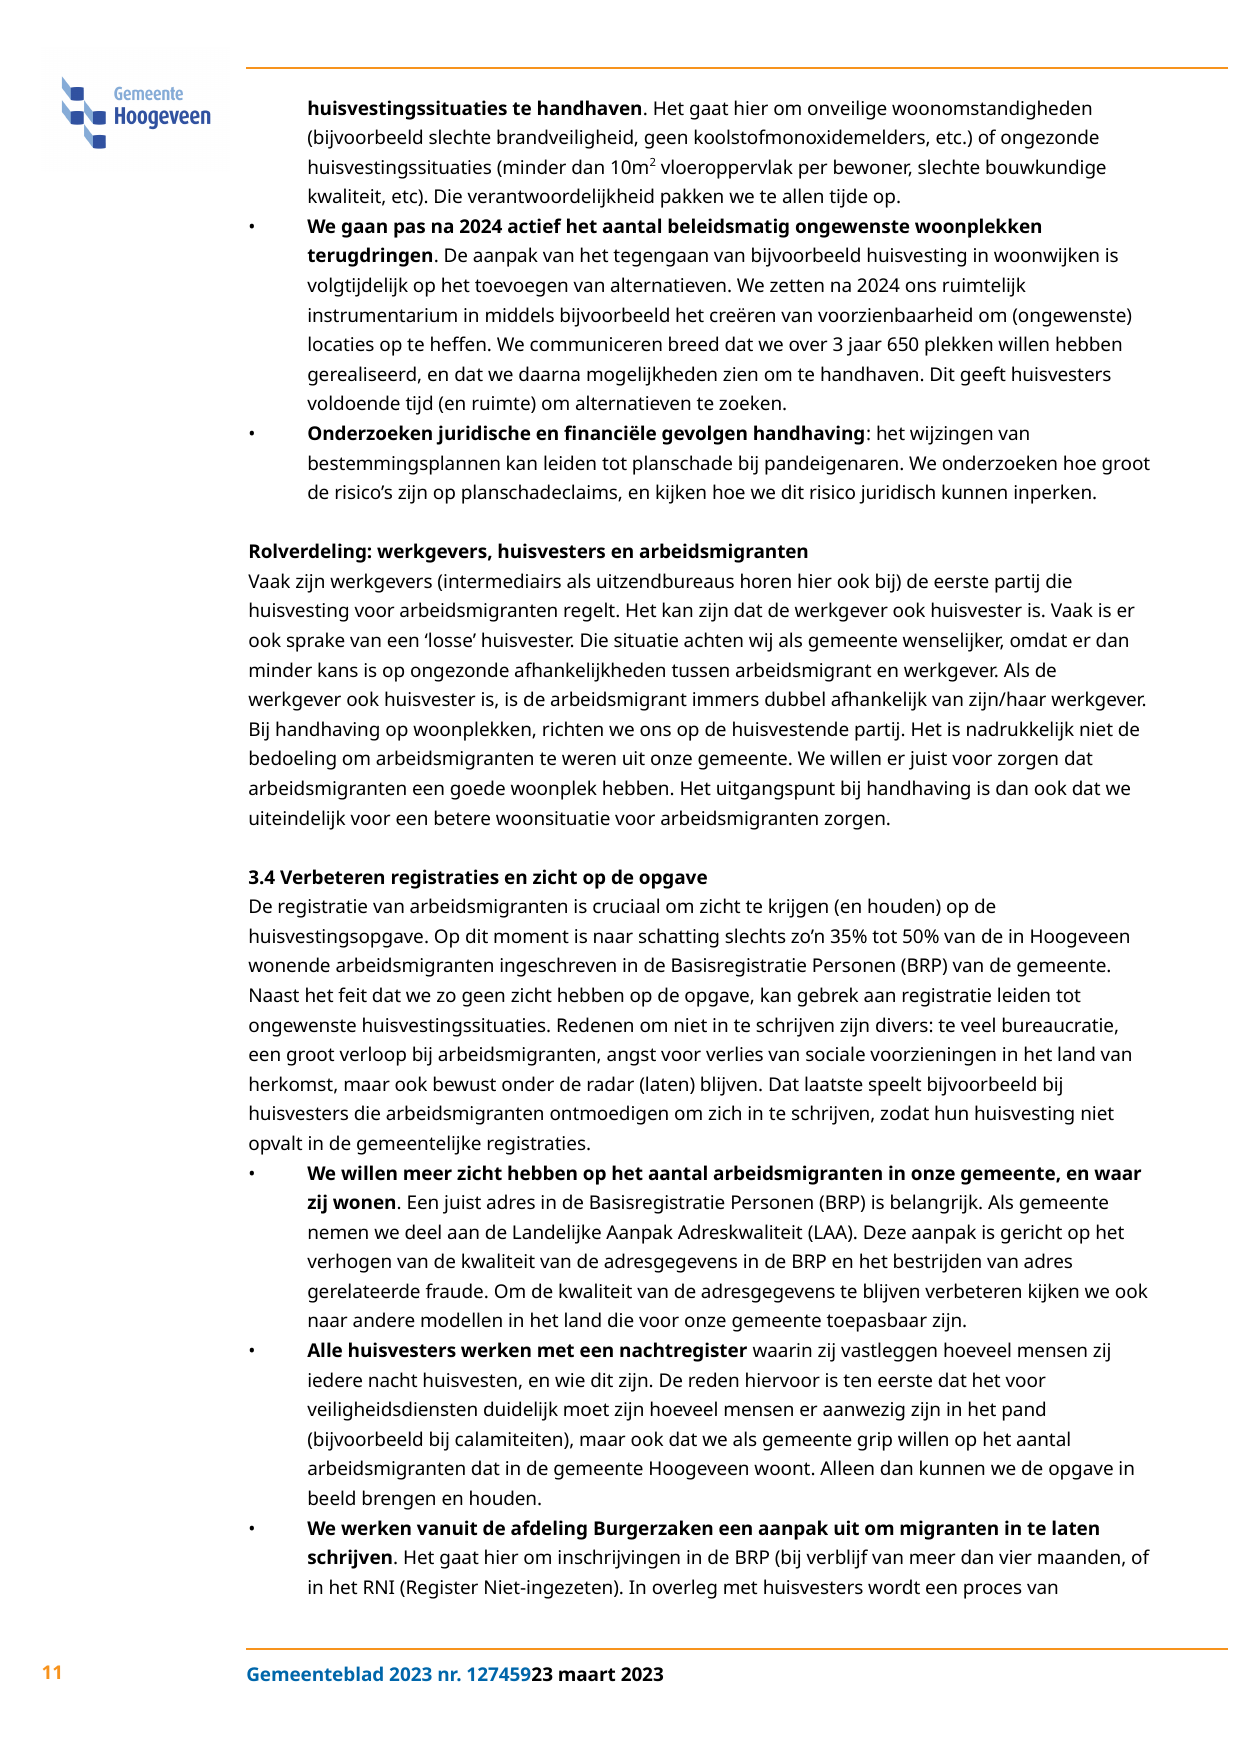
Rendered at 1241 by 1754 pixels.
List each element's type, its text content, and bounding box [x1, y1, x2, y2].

list We willen meer zicht hebben op het aantal arbeidsmigranten in onze gemeente, en waar zij wonen. Een juist adres in de Basisregistratie Personen (BRP) is belangrijk. Als gemeente nemen we deel aan de Landelijke Aanpak Adreskwaliteit (LAA). Deze aanpak is gericht op het verhogen van de kwaliteit van de adresgegevens in de BRP en het bestrijden van adres gerelateerde fraude. Om de kwaliteit van de adresgegevens te blijven verbeteren kijken we ook naar andere modellen in het land die voor onze gemeente toepasbaar zijn. [248, 1160, 1152, 1333]
text De registratie van arbeidsmigranten is cruciaal om zicht te krijgen (en houden) op de huisvestingsopgave. Op dit moment is naar schatting slechts zo’n 35% tot 50% van de in Hoogeveen wonende arbeidsmigranten ingeschreven in de Basisregistratie Personen (BRP) van de gemeente. Naast het feit dat we zo geen zicht hebben op de opgave, kan gebrek aan registratie leiden tot ongewenste huisvestingssituaties. Redenen om niet in te schrijven zijn divers: te veel bureaucratie, een groot verloop bij arbeidsmigranten, angst voor verlies van sociale voorzieningen in het land van herkomst, maar ook bewust onder de radar (laten) blijven. Dat laatste speelt bijvoorbeeld bij huisvesters die arbeidsmigranten ontmoedigen om zich in te schrijven, zodat hun huisvesting niet opvalt in de gemeentelijke registraties. [248, 893, 1152, 1156]
text Rolverdeling: werkgevers, huisvesters en arbeidsmigranten [248, 538, 1152, 564]
list huisvestingssituaties te handhaven. Het gaat hier om onveilige woonomstandigheden (bijvoorbeeld slechte brandveiligheid, geen koolstofmonoxidemelders, etc.) of ongezonde huisvestingssituaties (minder dan 10m2 vloeroppervlak per bewoner, slechte bouwkundige kwaliteit, etc). Die verantwoordelijkheid pakken we te allen tijde op. [248, 95, 1152, 209]
text 3.4 Verbeteren registraties en zicht op de opgave [248, 864, 1152, 890]
picture [41, 47, 231, 172]
list We gaan pas na 2024 actief het aantal beleidsmatig ongewenste woonplekken terugdringen. De aanpak van het tegengaan van bijvoorbeeld huisvesting in woonwijken is volgtijdelijk op het toevoegen van alternatieven. We zetten na 2024 ons ruimtelijk instrumentarium in middels bijvoorbeeld het creëren van voorzienbaarheid om (ongewenste) locaties op te heffen. We communiceren breed dat we over 3 jaar 650 plekken willen hebben gerealiseerd, en dat we daarna mogelijkheden zien om te handhaven. Dit geeft huisvesters voldoende tijd (en ruimte) om alternatieven te zoeken. [248, 213, 1152, 416]
list Alle huisvesters werken met een nachtregister waarin zij vastleggen hoeveel mensen zij iedere nacht huisvesten, en wie dit zijn. De reden hiervoor is ten eerste dat het voor veiligheidsdiensten duidelijk moet zijn hoeveel mensen er aanwezig zijn in het pand (bijvoorbeeld bij calamiteiten), maar ook dat we als gemeente grip willen op het aantal arbeidsmigranten dat in de gemeente Hoogeveen woont. Alleen dan kunnen we de opgave in beeld brengen en houden. [248, 1337, 1152, 1511]
text Vaak zijn werkgevers (intermediairs als uitzendbureaus horen hier ook bij) de eerste partij die huisvesting voor arbeidsmigranten regelt. Het kan zijn dat de werkgever ook huisvester is. Vaak is er ook sprake van een ‘losse’ huisvester. Die situatie achten wij als gemeente wenselijker, omdat er dan minder kans is op ongezonde afhankelijkheden tussen arbeidsmigrant en werkgever. Als de werkgever ook huisvester is, is de arbeidsmigrant immers dubbel afhankelijk van zijn/haar werkgever. Bij handhaving op woonplekken, richten we ons op de huisvestende partij. Het is nadrukkelijk niet de bedoeling om arbeidsmigranten te weren uit onze gemeente. We willen er juist voor zorgen dat arbeidsmigranten een goede woonplek hebben. Het uitgangspunt bij handhaving is dan ook dat we uiteindelijk voor een betere woonsituatie voor arbeidsmigranten zorgen. [248, 568, 1152, 831]
list Onderzoeken juridische en financiële gevolgen handhaving: het wijzingen van bestemmingsplannen kan leiden tot planschade bij pandeigenaren. We onderzoeken hoe groot de risico’s zijn op planschadeclaims, en kijken hoe we dit risico juridisch kunnen inperken. [248, 420, 1152, 505]
list We werken vanuit de afdeling Burgerzaken een aanpak uit om migranten in te laten schrijven. Het gaat hier om inschrijvingen in de BRP (bij verblijf van meer dan vier maanden, of in het RNI (Register Niet-ingezeten). In overleg met huisvesters wordt een proces van [248, 1515, 1152, 1600]
